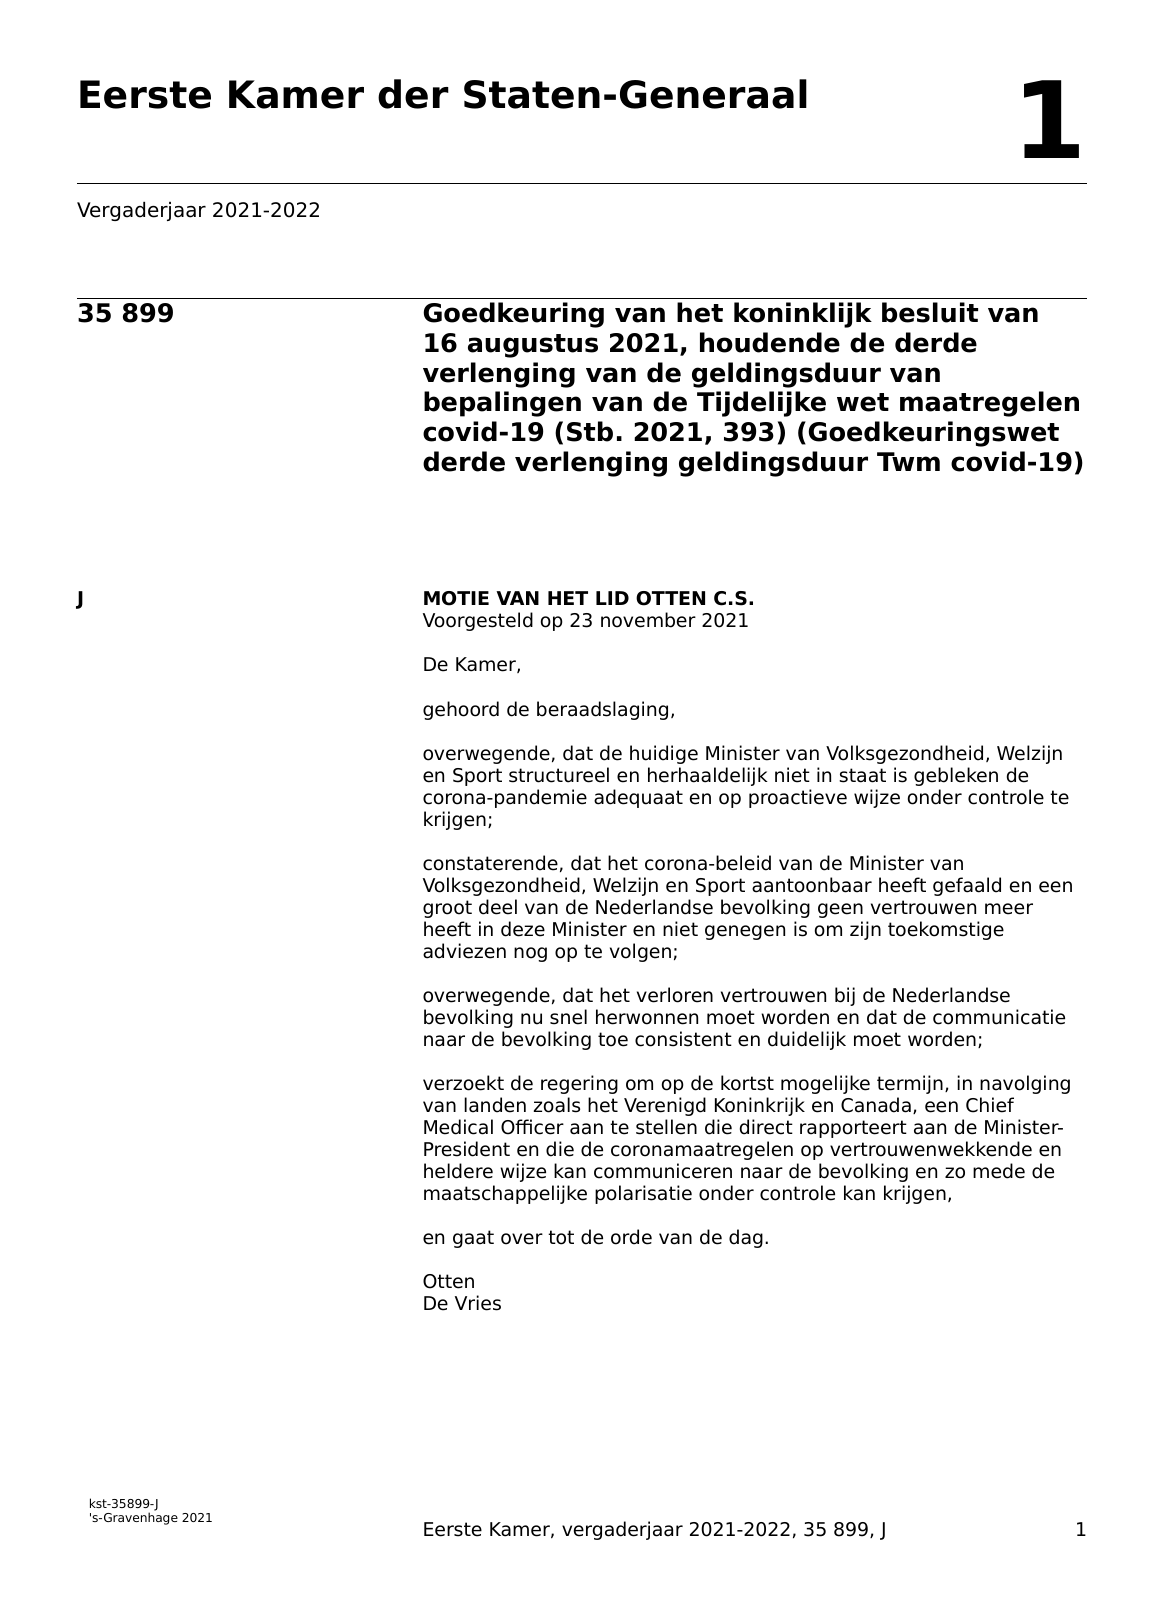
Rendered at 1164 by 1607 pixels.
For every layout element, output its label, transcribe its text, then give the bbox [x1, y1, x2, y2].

text De Vries [422, 1293, 1087, 1315]
text Voorgesteld op 23 november 2021 [422, 610, 1087, 632]
text en gaat over tot de orde van de dag. [422, 1227, 1087, 1249]
subtitle J MOTIE VAN HET LID OTTEN C.S. [77, 588, 1087, 610]
table_cell Vergaderjaar 2021-2022 [77, 184, 1087, 298]
table_header Eerste Kamer der Staten-Generaal [77, 59, 886, 183]
text overwegende, dat de huidige Minister van Volksgezondheid, Welzijn en Sport structureel en herhaaldelijk niet in staat is gebleken de corona-pandemie adequaat en op proactieve wijze onder controle te krijgen; [422, 743, 1087, 831]
text overwegende, dat het verloren vertrouwen bij de Nederlandse bevolking nu snel herwonnen moet worden en dat de communicatie naar de bevolking toe consistent en duidelijk moet worden; [422, 985, 1087, 1051]
subtitle 35 899 Goedkeuring van het koninklijk besluit van 16 augustus 2021, houdende de derde verlenging van de geldingsduur van bepalingen van de Tijdelijke wet maatregelen covid-19 (Stb. 2021, 393) (Goedkeuringswet derde verlenging geldingsduur Twm covid-19) [77, 299, 1087, 477]
table_header 1 [886, 59, 1087, 183]
text Otten [422, 1271, 1087, 1293]
text 's-Gravenhage 2021 [88, 1511, 323, 1525]
text De Kamer, [422, 654, 1087, 676]
text kst-35899-J [88, 1497, 323, 1511]
text gehoord de beraadslaging, [422, 698, 1087, 720]
text constaterende, dat het corona-beleid van de Minister van Volksgezondheid, Welzijn en Sport aantoonbaar heeft gefaald en een groot deel van de Nederlandse bevolking geen vertrouwen meer heeft in deze Minister en niet genegen is om zijn toekomstige adviezen nog op te volgen; [422, 853, 1087, 963]
text verzoekt de regering om op de kortst mogelijke termijn, in navolging van landen zoals het Verenigd Koninkrijk en Canada, een Chief Medical Officer aan te stellen die direct rapporteert aan de Minister-President en die de coronamaatregelen op vertrouwenwekkende en heldere wijze kan communiceren naar de bevolking en zo mede de maatschappelijke polarisatie onder controle kan krijgen, [422, 1073, 1087, 1205]
